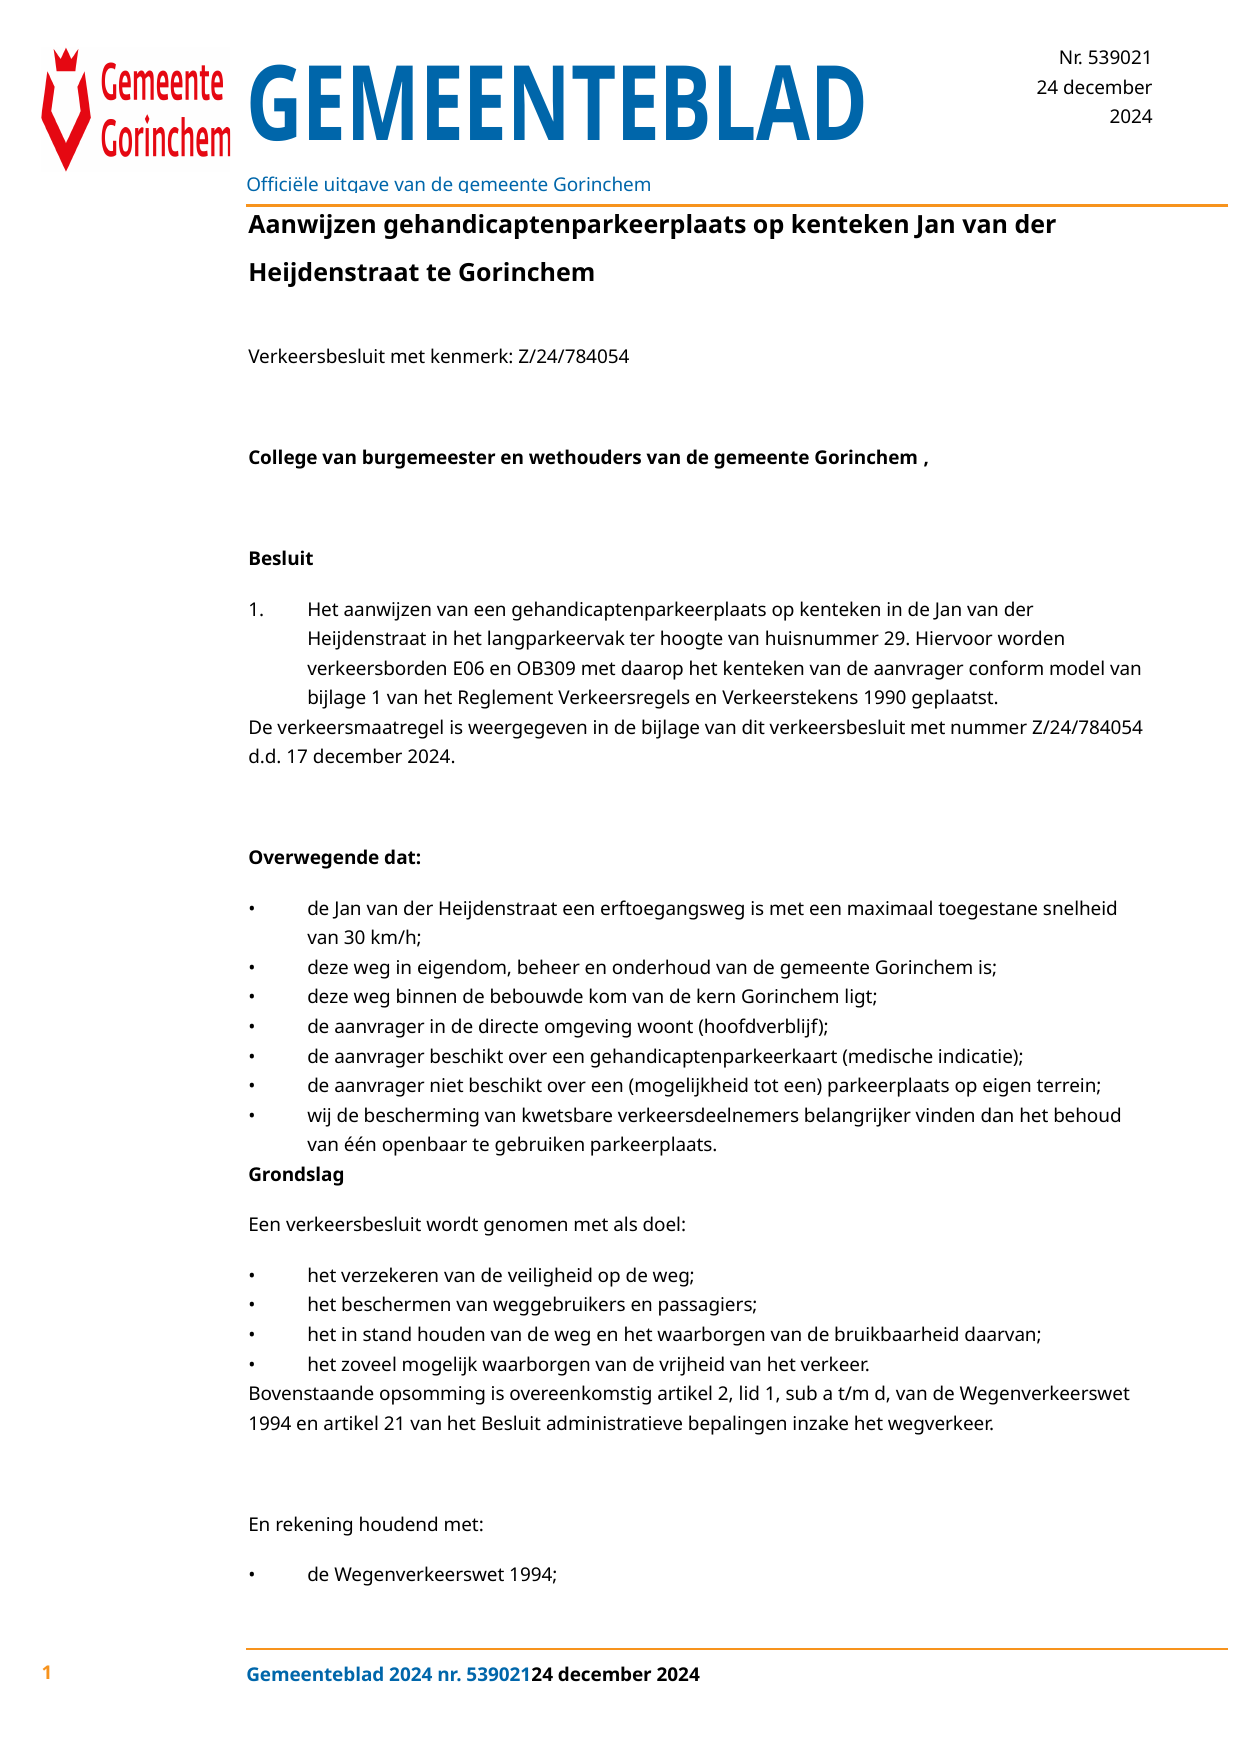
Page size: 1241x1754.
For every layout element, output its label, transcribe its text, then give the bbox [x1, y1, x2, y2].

list wij de bescherming van kwetsbare verkeersdeelnemers belangrijker vinden dan het behoud van één openbaar te gebruiken parkeerplaats. [248, 1102, 1152, 1157]
text Verkeersbesluit met kenmerk: Z/24/784054 [248, 344, 1152, 369]
list het verzekeren van de veiligheid op de weg; [248, 1262, 1152, 1288]
text Aanwijzen gehandicaptenparkeerplaats op kenteken Jan van der Heijdenstraat te Gorinchem [248, 207, 1152, 288]
text En rekening houdend met: [248, 1511, 1152, 1536]
list deze weg binnen de bebouwde kom van de kern Gorinchem ligt; [248, 984, 1152, 1009]
list de aanvrager beschikt over een gehandicaptenparkeerkaart (medische indicatie); [248, 1043, 1152, 1068]
text Grondslag [248, 1161, 1152, 1187]
text Besluit [248, 545, 1152, 571]
text Overwegende dat: [248, 844, 1152, 870]
list het in stand houden van de weg en het waarborgen van de bruikbaarheid daarvan; [248, 1321, 1152, 1347]
text College van burgemeester en wethouders van de gemeente Gorinchem , [248, 444, 1152, 470]
list het zoveel mogelijk waarborgen van de vrijheid van het verkeer. [248, 1351, 1152, 1376]
list de aanvrager in de directe omgeving woont (hoofdverblijf); [248, 1013, 1152, 1039]
text Een verkeersbesluit wordt genomen met als doel: [248, 1212, 1152, 1237]
list het beschermen van weggebruikers en passagiers; [248, 1292, 1152, 1317]
list de Jan van der Heijdenstraat een erftoegangsweg is met een maximaal toegestane snelheid van 30 km/h; [248, 895, 1152, 950]
list de aanvrager niet beschikt over een (mogelijkheid tot een) parkeerplaats op eigen terrein; [248, 1072, 1152, 1098]
text De verkeersmaatregel is weergegeven in de bijlage van dit verkeersbesluit met nummer Z/24/784054 d.d. 17 december 2024. [248, 714, 1152, 769]
list de Wegenverkeerswet 1994; [248, 1561, 1152, 1587]
text Bovenstaande opsomming is overeenkomstig artikel 2, lid 1, sub a t/m d, van de Wegenverkeerswet 1994 en artikel 21 van het Besluit administratieve bepalingen inzake het wegverkeer. [248, 1380, 1152, 1436]
list Het aanwijzen van een gehandicaptenparkeerplaats op kenteken in de Jan van der Heijdenstraat in het langparkeervak ter hoogte van huisnummer 29. Hiervoor worden verkeersborden E06 en OB309 met daarop het kenteken van de aanvrager conform model van bijlage 1 van het Reglement Verkeersregels en Verkeerstekens 1990 geplaatst. [248, 596, 1152, 710]
picture [41, 47, 231, 172]
list deze weg in eigendom, beheer en onderhoud van de gemeente Gorinchem is; [248, 954, 1152, 980]
